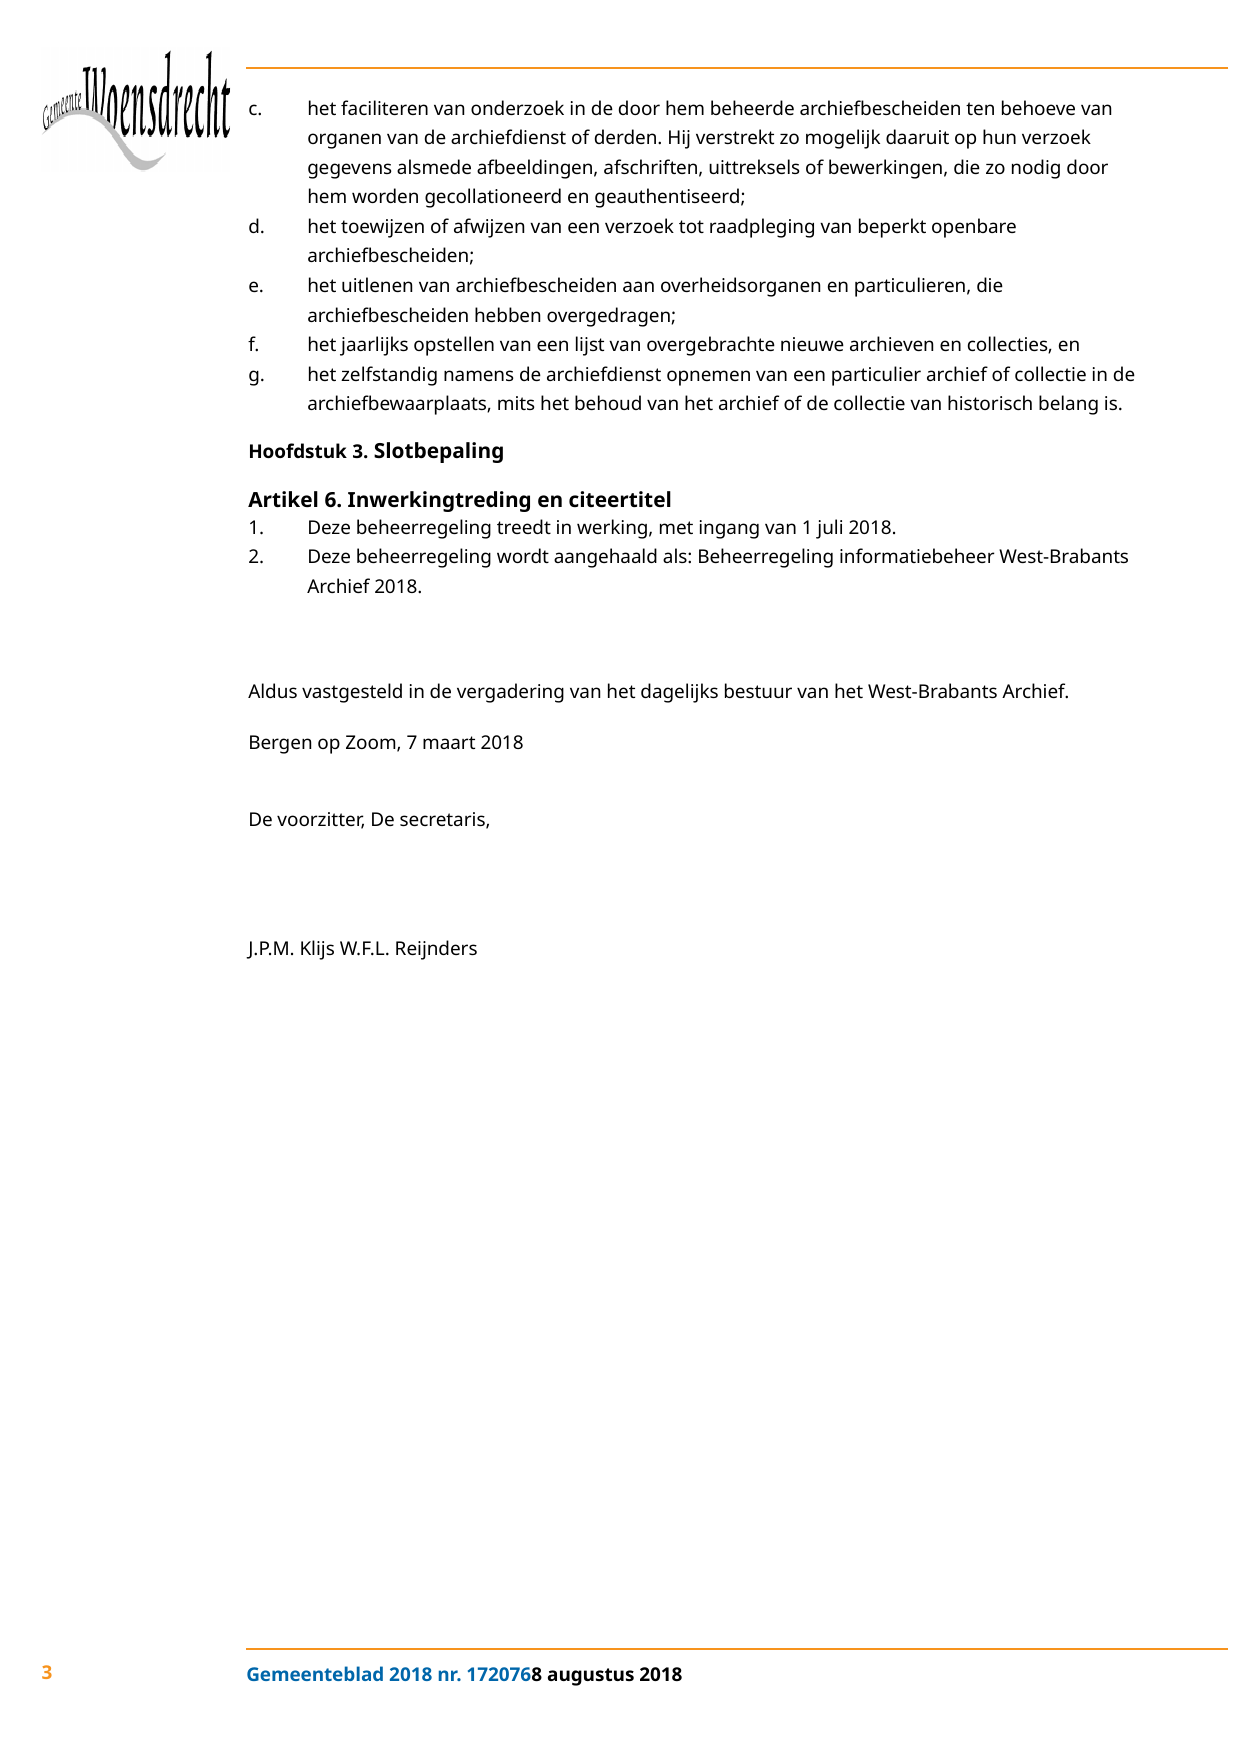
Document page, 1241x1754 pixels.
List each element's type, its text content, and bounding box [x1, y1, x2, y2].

text De voorzitter, De secretaris, [248, 807, 1152, 832]
list het jaarlijks opstellen van een lijst van overgebrachte nieuwe archieven en collecties, en [248, 331, 1152, 357]
list het uitlenen van archiefbescheiden aan overheidsorganen en particulieren, die archiefbescheiden hebben overgedragen; [248, 272, 1152, 328]
text Aldus vastgesteld in de vergadering van het dagelijks bestuur van het West-Brabants Archief. [248, 678, 1152, 704]
text Artikel 6. Inwerkingtreding en citeertitel [248, 486, 1152, 514]
list het zelfstandig namens de archiefdienst opnemen van een particulier archief of collectie in de archiefbewaarplaats, mits het behoud van het archief of de collectie van historisch belang is. [248, 361, 1152, 416]
list Deze beheerregeling treedt in werking, met ingang van 1 juli 2018. [248, 514, 1152, 540]
list het toewijzen of afwijzen van een verzoek tot raadpleging van beperkt openbare archiefbescheiden; [248, 213, 1152, 268]
text J.P.M. Klijs W.F.L. Reijnders [248, 935, 1152, 961]
text Bergen op Zoom, 7 maart 2018 [248, 729, 1152, 755]
text Hoofdstuk 3. Slotbepaling [248, 436, 1152, 465]
picture [41, 47, 231, 172]
list Deze beheerregeling wordt aangehaald als: Beheerregeling informatiebeheer West-Brabants Archief 2018. [248, 543, 1152, 599]
list het faciliteren van onderzoek in de door hem beheerde archiefbescheiden ten behoeve van organen van de archiefdienst of derden. Hij verstrekt zo mogelijk daaruit op hun verzoek gegevens alsmede afbeeldingen, afschriften, uittreksels of bewerkingen, die zo nodig door hem worden gecollationeerd en geauthentiseerd; [248, 95, 1152, 209]
